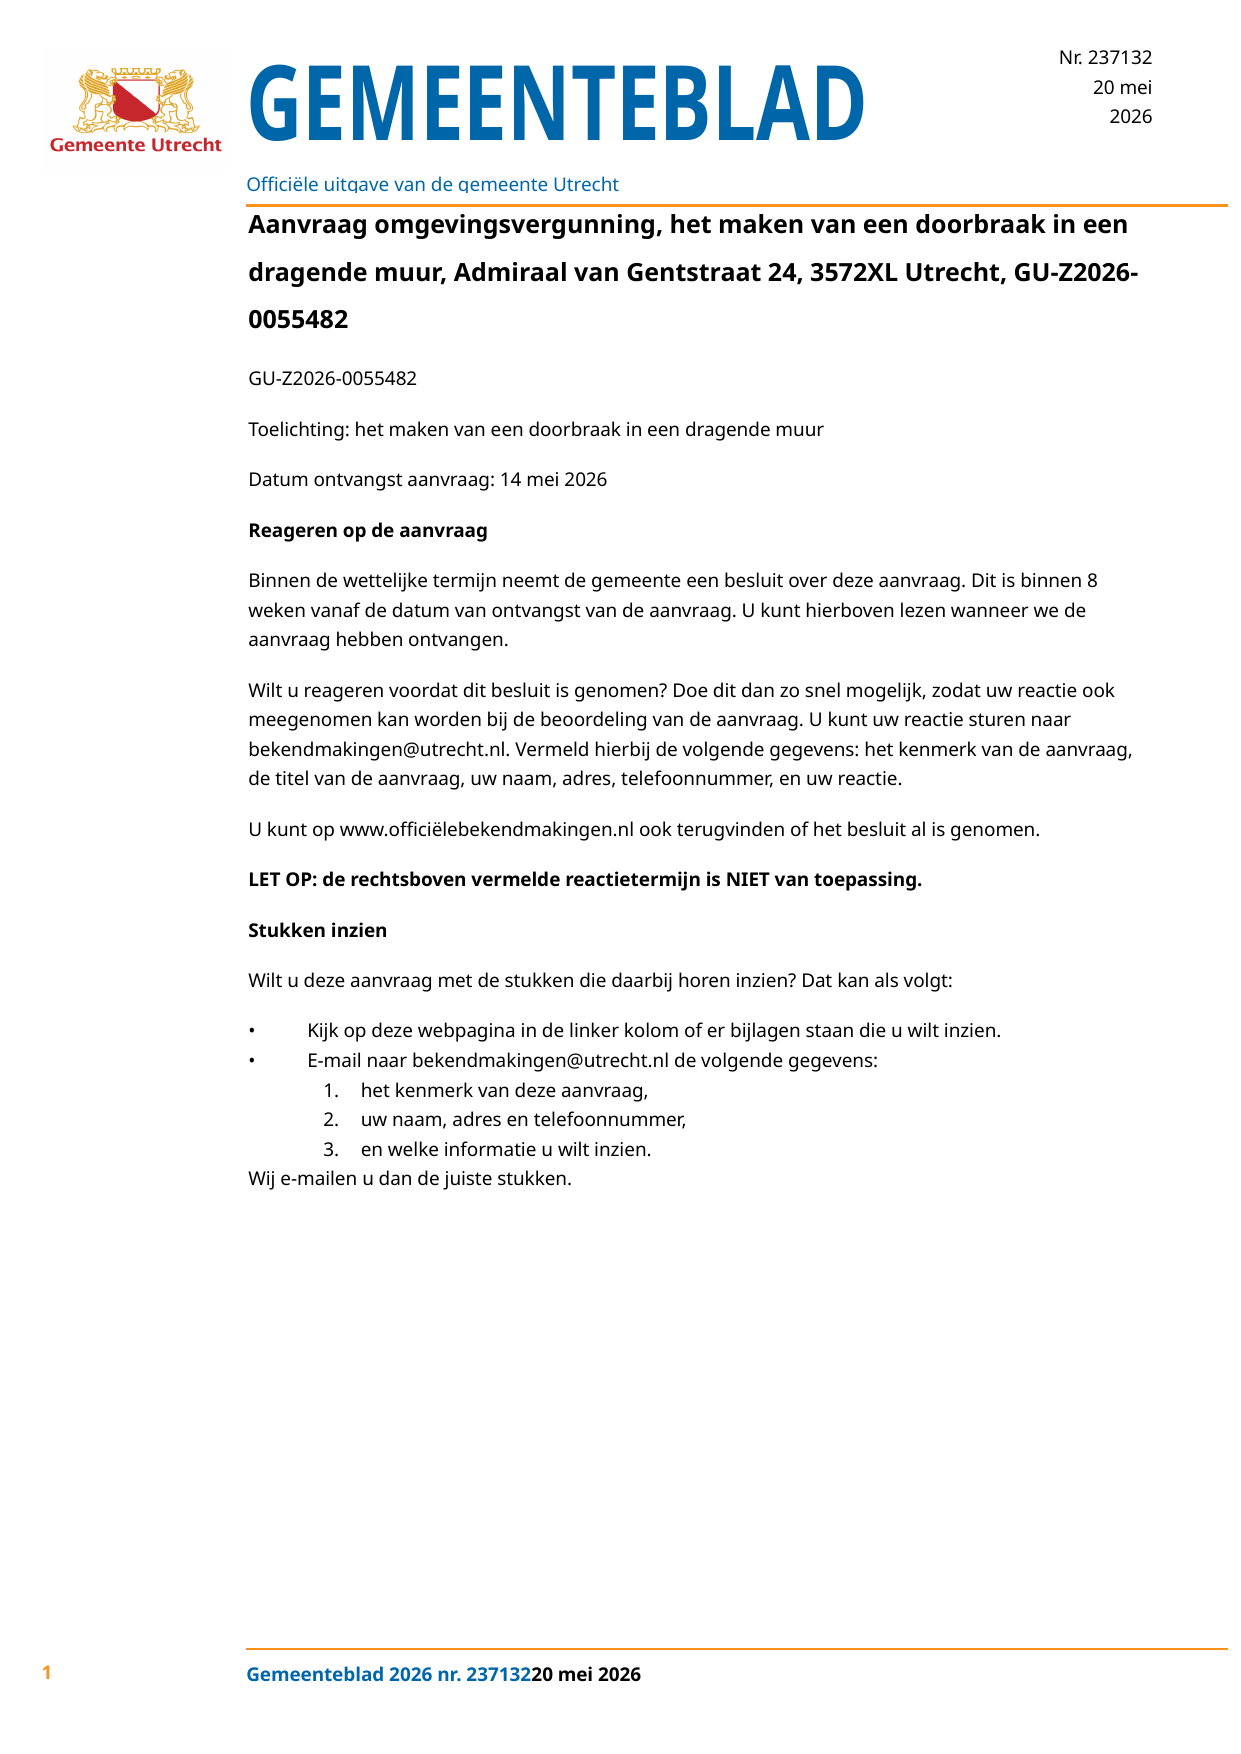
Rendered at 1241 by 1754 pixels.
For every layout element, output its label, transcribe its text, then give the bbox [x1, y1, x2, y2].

text Toelichting: het maken van een doorbraak in een dragende muur [248, 416, 1152, 442]
list het kenmerk van deze aanvraag, [323, 1077, 1152, 1102]
list E-mail naar bekendmakingen@utrecht.nl de volgende gegevens: [248, 1047, 1152, 1073]
text GU-Z2026-0055482 [248, 366, 1152, 391]
list en welke informatie u wilt inzien. [323, 1136, 1152, 1162]
text Reageren op de aanvraag [248, 517, 1152, 542]
text Stukken inzien [248, 917, 1152, 942]
text Wilt u reageren voordat dit besluit is genomen? Doe dit dan zo snel mogelijk, zodat uw reactie ook meegenomen kan worden bij de beoordeling van de aanvraag. U kunt uw reactie sturen naar bekendmakingen@utrecht.nl. Vermeld hierbij de volgende gegevens: het kenmerk van de aanvraag, de titel van de aanvraag, uw naam, adres, telefoonnummer, en uw reactie. [248, 677, 1152, 791]
list Kijk op deze webpagina in de linker kolom of er bijlagen staan die u wilt inzien. [248, 1018, 1152, 1043]
list uw naam, adres en telefoonnummer, [323, 1106, 1152, 1132]
picture [41, 47, 231, 172]
text Datum ontvangst aanvraag: 14 mei 2026 [248, 466, 1152, 492]
text LET OP: de rechtsboven vermelde reactietermijn is NIET van toepassing. [248, 866, 1152, 892]
text U kunt op www.officiëlebekendmakingen.nl ook terugvinden of het besluit al is genomen. [248, 816, 1152, 842]
text Binnen de wettelijke termijn neemt de gemeente een besluit over deze aanvraag. Dit is binnen 8 weken vanaf de datum van ontvangst van de aanvraag. U kunt hierboven lezen wanneer we de aanvraag hebben ontvangen. [248, 567, 1152, 652]
text Wij e-mailen u dan de juiste stukken. [248, 1166, 1152, 1191]
text Aanvraag omgevingsvergunning, het maken van een doorbraak in een dragende muur, Admiraal van Gentstraat 24, 3572XL Utrecht, GU-Z2026-0055482 [248, 207, 1152, 336]
text Wilt u deze aanvraag met de stukken die daarbij horen inzien? Dat kan als volgt: [248, 967, 1152, 993]
